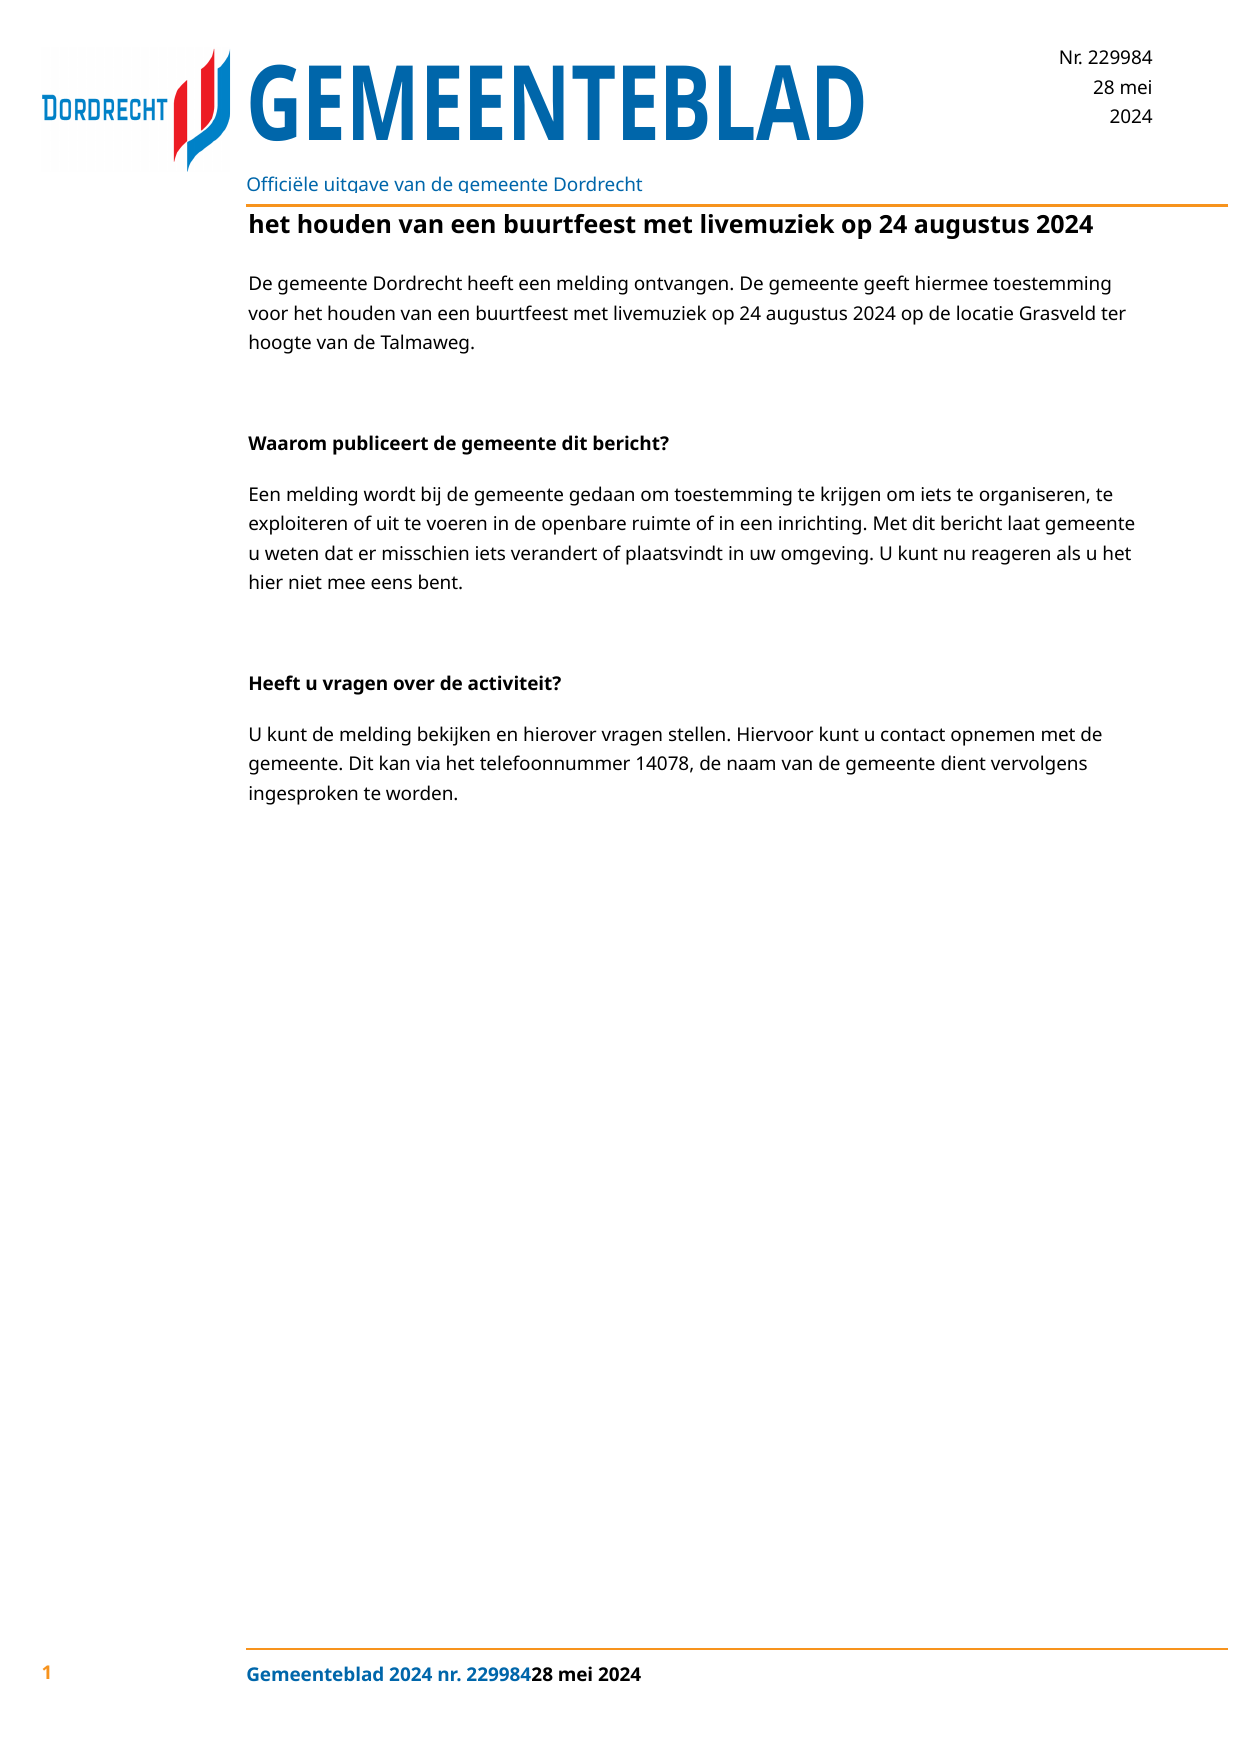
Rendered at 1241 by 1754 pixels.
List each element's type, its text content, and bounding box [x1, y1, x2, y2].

text U kunt de melding bekijken en hierover vragen stellen. Hiervoor kunt u contact opnemen met de gemeente. Dit kan via het telefoonnummer 14078, de naam van de gemeente dient vervolgens ingesproken te worden. [248, 721, 1152, 806]
text het houden van een buurtfeest met livemuziek op 24 augustus 2024 [248, 207, 1152, 241]
text Heeft u vragen over de activiteit? [248, 670, 1152, 696]
text Een melding wordt bij de gemeente gedaan om toestemming te krijgen om iets te organiseren, te exploiteren of uit te voeren in de openbare ruimte of in een inrichting. Met dit bericht laat gemeente u weten dat er misschien iets verandert of plaatsvindt in uw omgeving. U kunt nu reageren als u het hier niet mee eens bent. [248, 481, 1152, 595]
picture [41, 47, 231, 172]
text De gemeente Dordrecht heeft een melding ontvangen. De gemeente geeft hiermee toestemming voor het houden van een buurtfeest met livemuziek op 24 augustus 2024 op de locatie Grasveld ter hoogte van de Talmaweg. [248, 270, 1152, 355]
text Waarom publiceert de gemeente dit bericht? [248, 430, 1152, 456]
